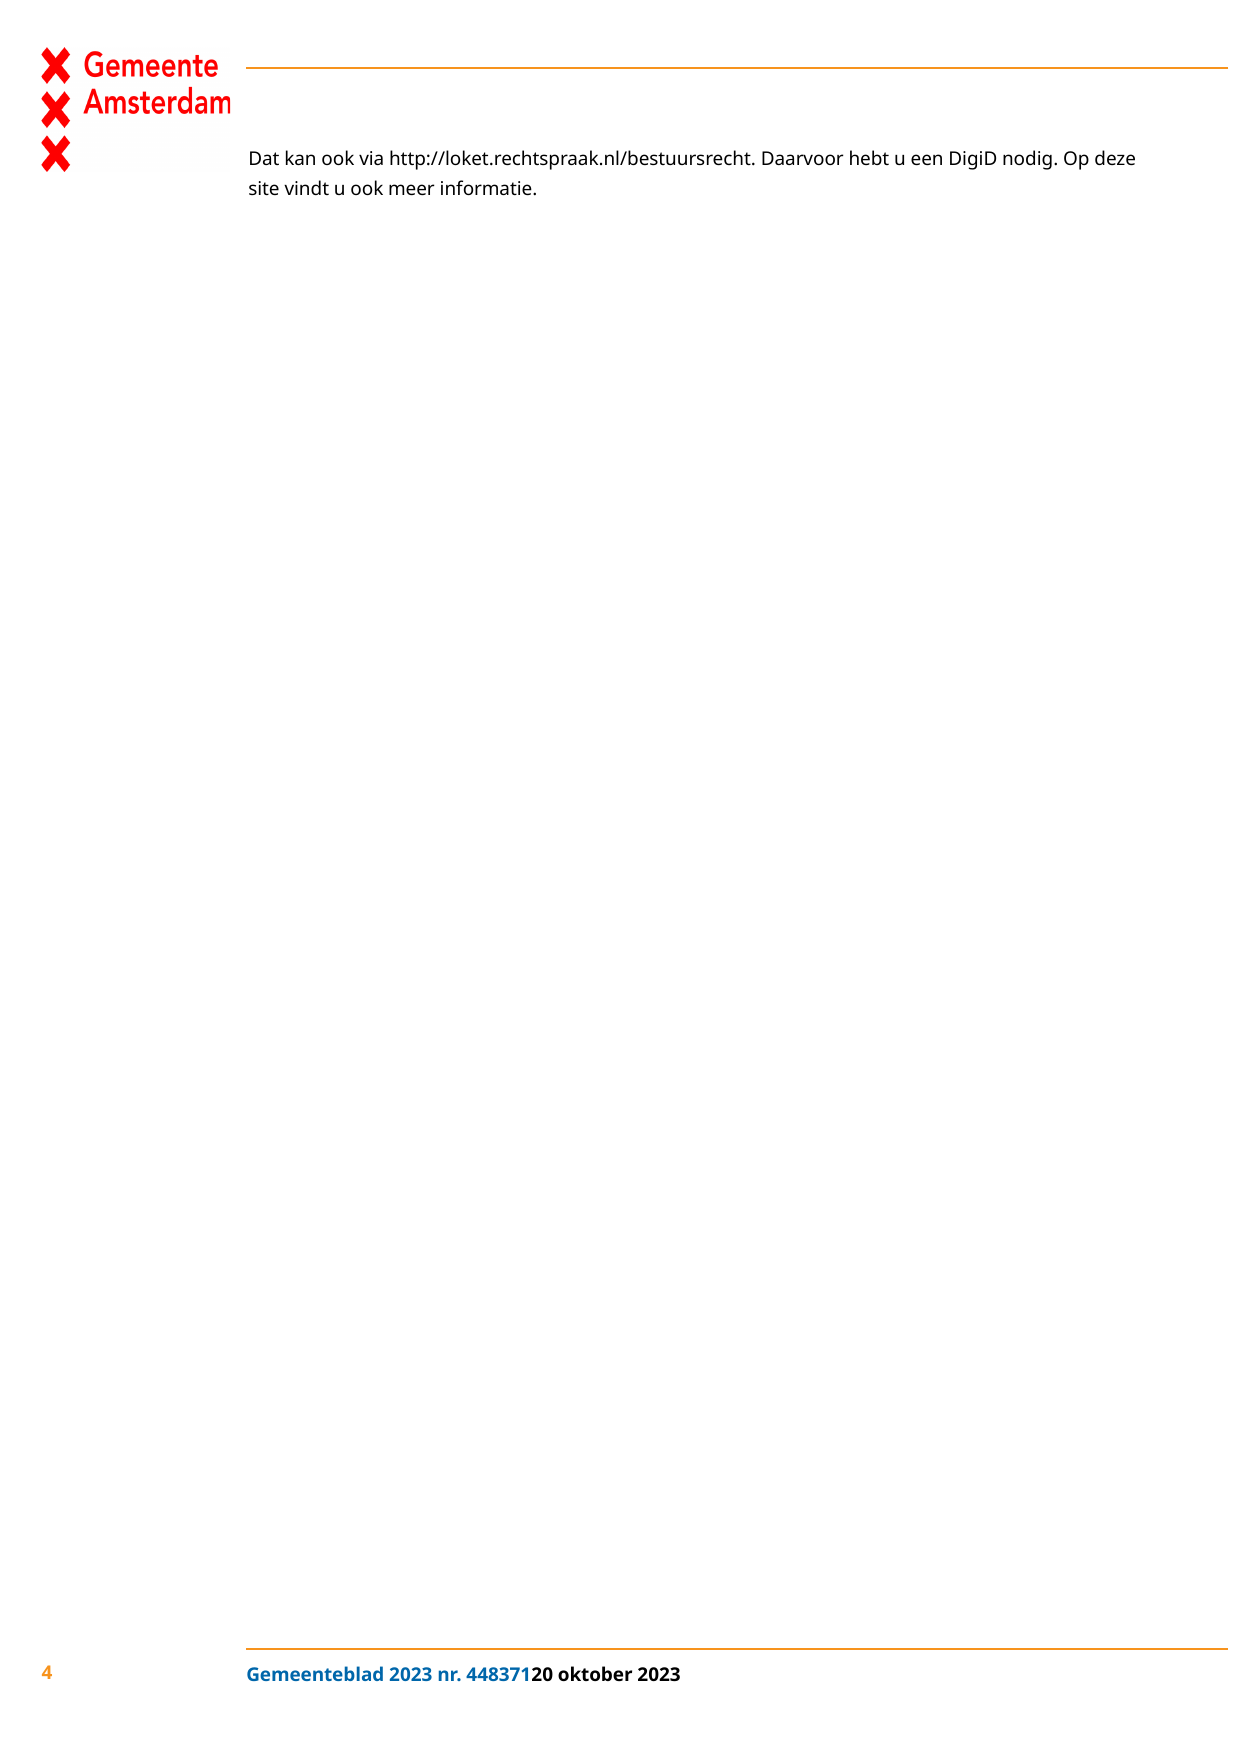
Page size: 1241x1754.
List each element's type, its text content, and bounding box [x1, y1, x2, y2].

picture [41, 47, 231, 172]
text Dat kan ook via http://loket.rechtspraak.nl/bestuursrecht. Daarvoor hebt u een DigiD nodig. Op deze site vindt u ook meer informatie. [248, 145, 1152, 201]
